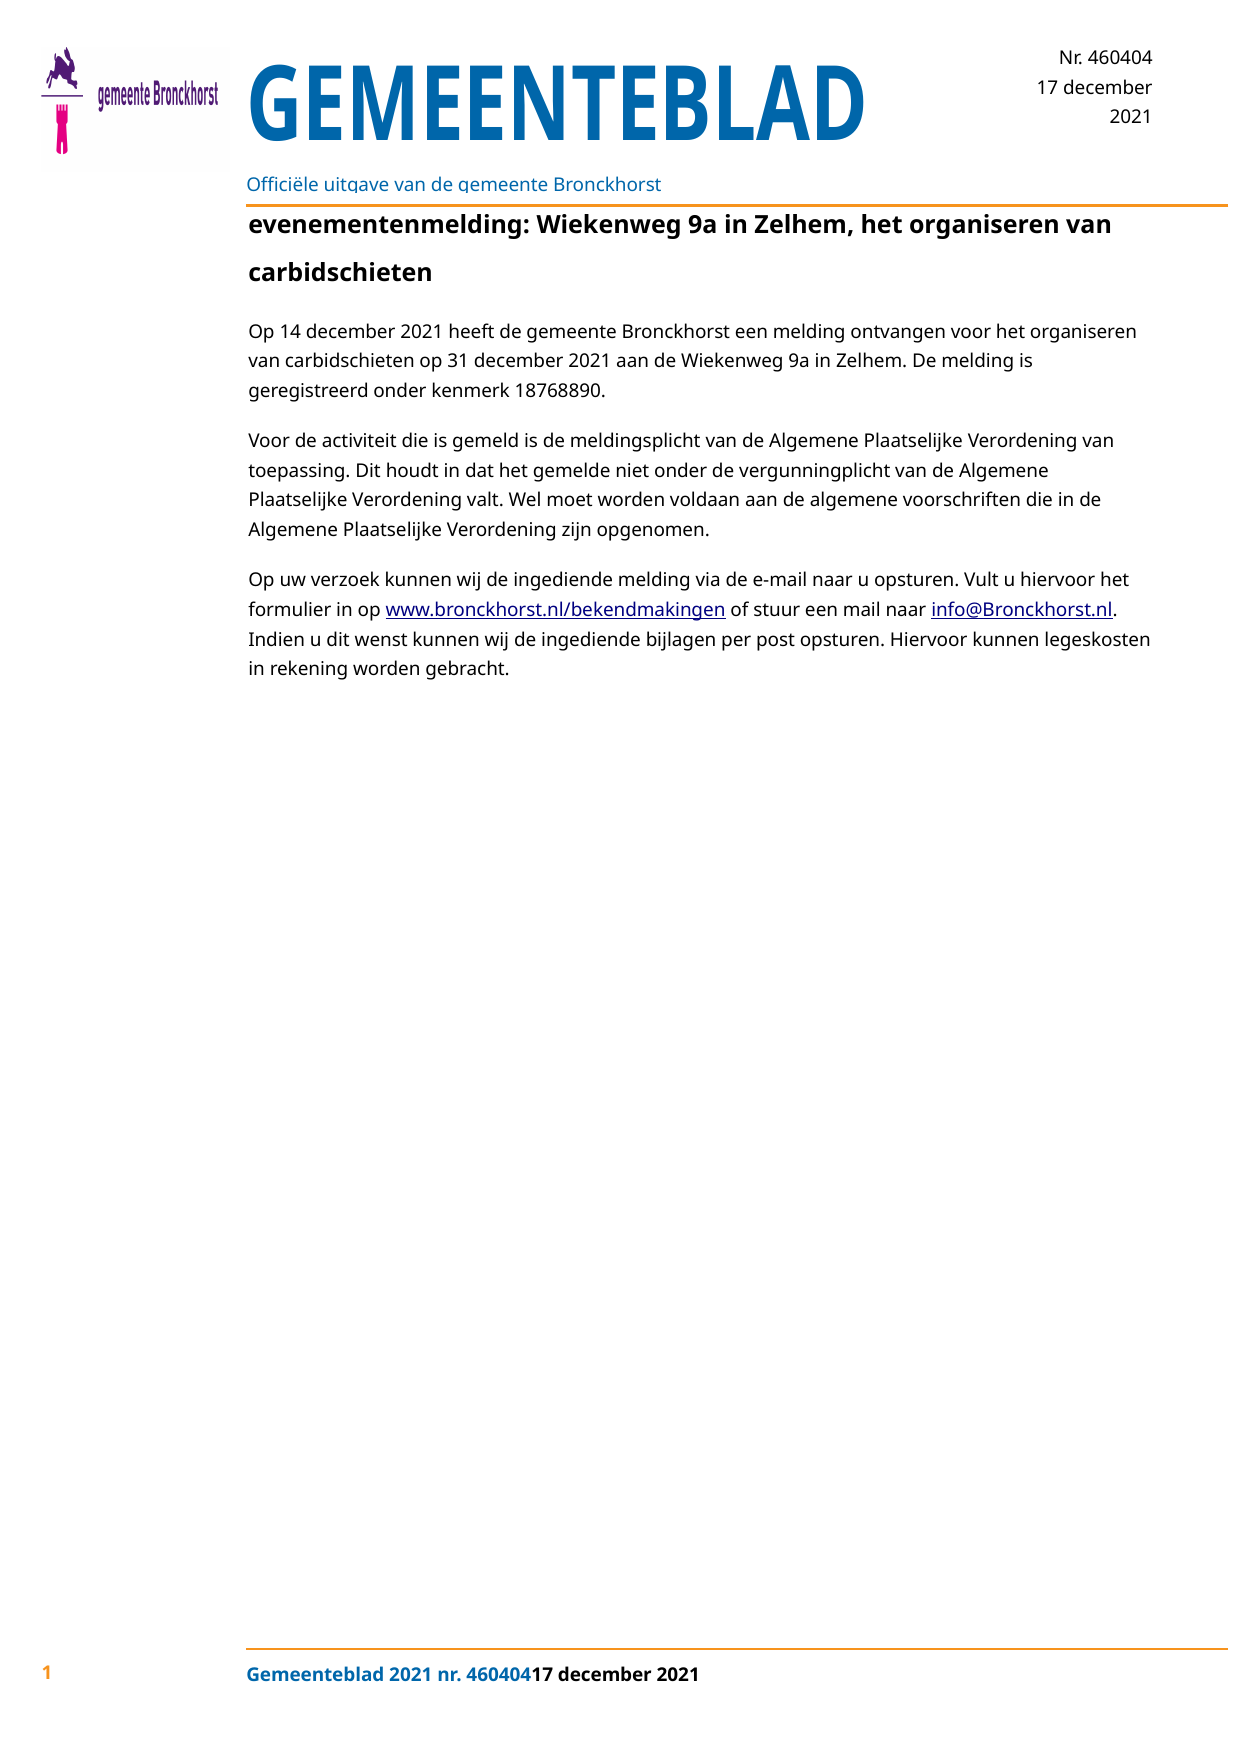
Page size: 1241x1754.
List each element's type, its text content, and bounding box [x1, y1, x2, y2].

picture [41, 47, 231, 172]
text Op uw verzoek kunnen wij de ingediende melding via de e-mail naar u opsturen. Vult u hiervoor het formulier in op www.bronckhorst.nl/bekendmakingen of stuur een mail naar info@Bronckhorst.nl. Indien u dit wenst kunnen wij de ingediende bijlagen per post opsturen. Hiervoor kunnen legeskosten in rekening worden gebracht. [248, 567, 1152, 681]
text Op 14 december 2021 heeft de gemeente Bronckhorst een melding ontvangen voor het organiseren van carbidschieten op 31 december 2021 aan de Wiekenweg 9a in Zelhem. De melding is geregistreerd onder kenmerk 18768890. [248, 318, 1152, 403]
text evenementenmelding: Wiekenweg 9a in Zelhem, het organiseren van carbidschieten [248, 207, 1152, 288]
text Voor de activiteit die is gemeld is de meldingsplicht van de Algemene Plaatselijke Verordening van toepassing. Dit houdt in dat het gemelde niet onder de vergunningplicht van de Algemene Plaatselijke Verordening valt. Wel moet worden voldaan aan de algemene voorschriften die in de Algemene Plaatselijke Verordening zijn opgenomen. [248, 427, 1152, 542]
